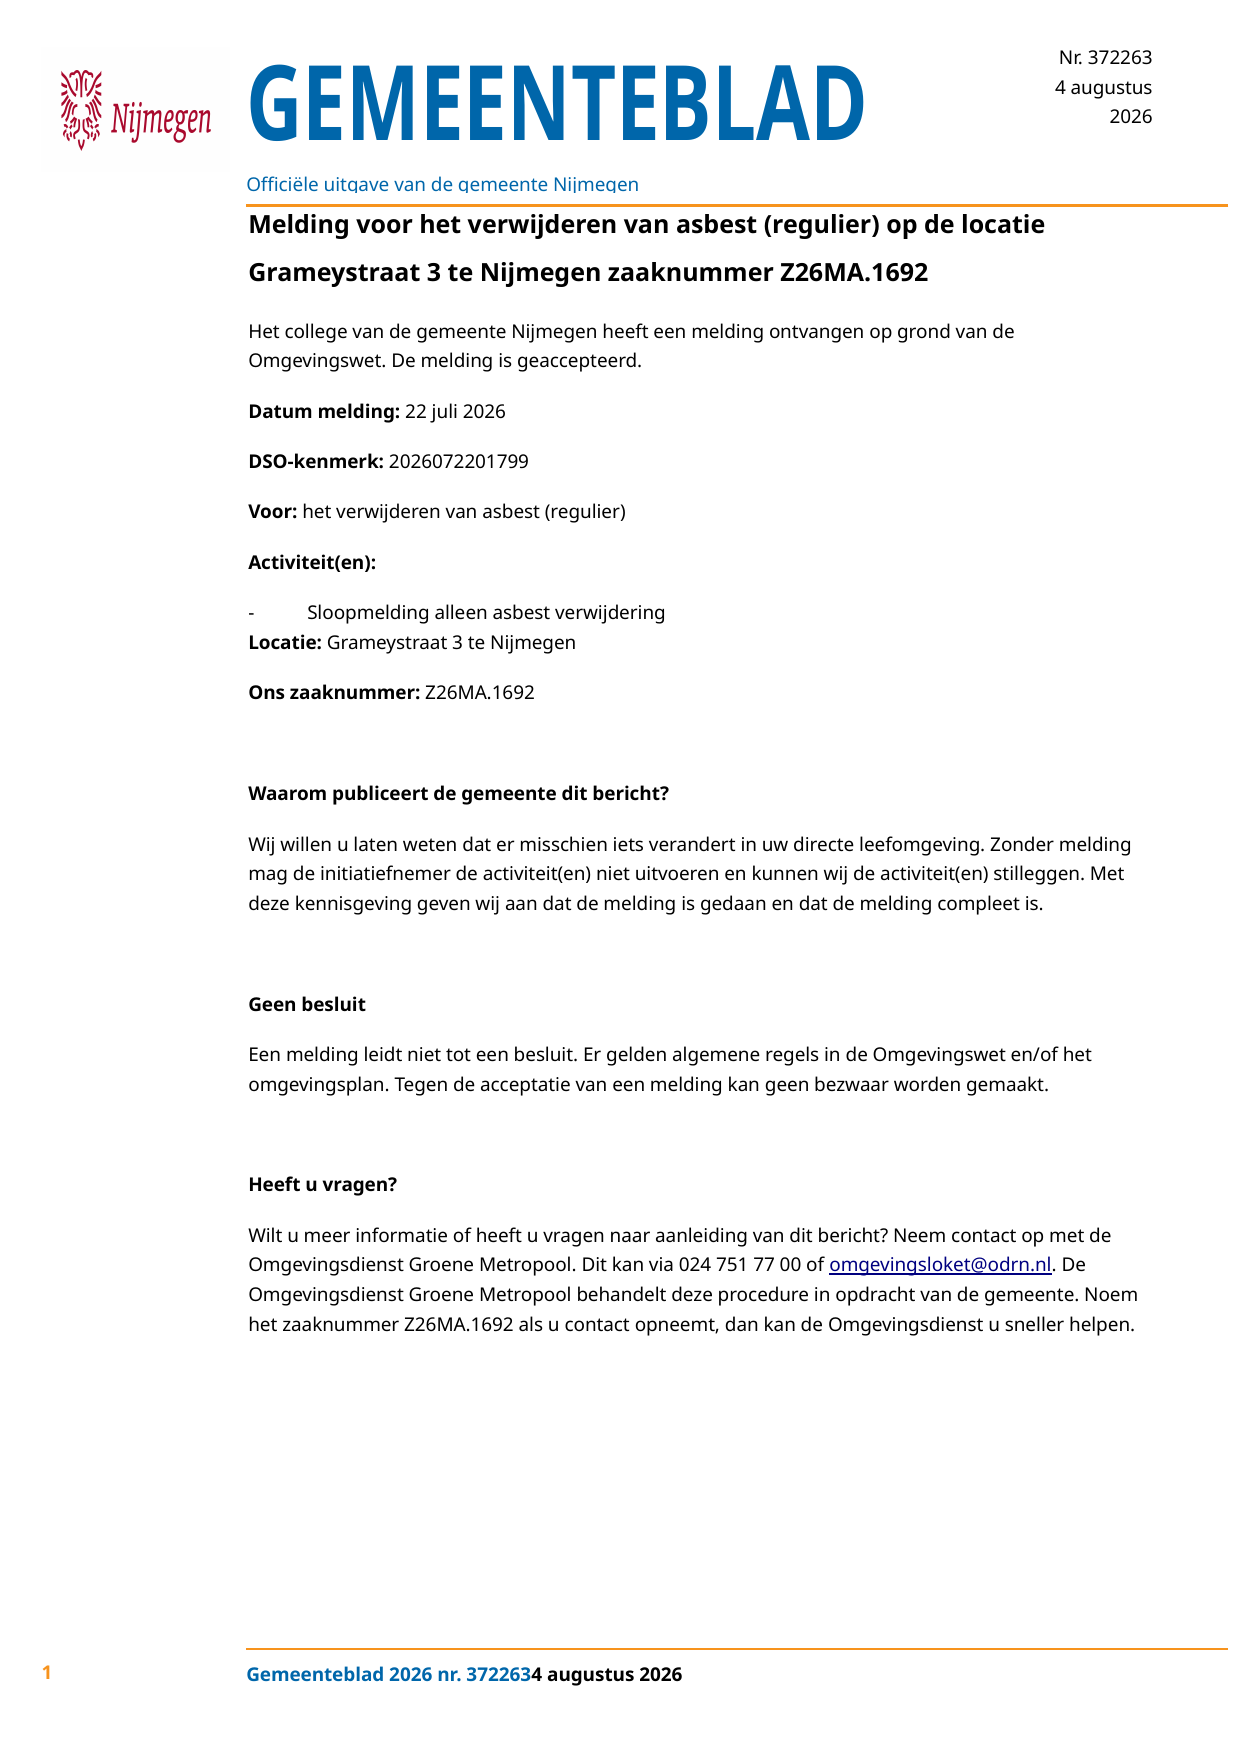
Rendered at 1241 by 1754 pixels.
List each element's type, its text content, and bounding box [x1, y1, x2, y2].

text Geen besluit [248, 991, 1152, 1017]
text Melding voor het verwijderen van asbest (regulier) op de locatie Grameystraat 3 te Nijmegen zaaknummer Z26MA.1692 [248, 207, 1152, 288]
text DSO-kenmerk: 2026072201799 [248, 448, 1152, 474]
picture [41, 47, 231, 172]
text Wij willen u laten weten dat er misschien iets verandert in uw directe leefomgeving. Zonder melding mag de initiatiefnemer de activiteit(en) niet uitvoeren en kunnen wij de activiteit(en) stilleggen. Met deze kennisgeving geven wij aan dat de melding is gedaan en dat de melding compleet is. [248, 831, 1152, 916]
list Sloopmelding alleen asbest verwijdering [248, 599, 1152, 625]
text Voor: het verwijderen van asbest (regulier) [248, 499, 1152, 524]
text Ons zaaknummer: Z26MA.1692 [248, 679, 1152, 705]
text Datum melding: 22 juli 2026 [248, 398, 1152, 424]
text Een melding leidt niet tot een besluit. Er gelden algemene regels in de Omgevingswet en/of het omgevingsplan. Tegen de acceptatie van een melding kan geen bezwaar worden gemaakt. [248, 1041, 1152, 1097]
text Heeft u vragen? [248, 1172, 1152, 1197]
text Waarom publiceert de gemeente dit bericht? [248, 780, 1152, 806]
text Wilt u meer informatie of heeft u vragen naar aanleiding van dit bericht? Neem contact op met de Omgevingsdienst Groene Metropool. Dit kan via 024 751 77 00 of omgevingsloket@odrn.nl. De Omgevingsdienst Groene Metropool behandelt deze procedure in opdracht van de gemeente. Noem het zaaknummer Z26MA.1692 als u contact opneemt, dan kan de Omgevingsdienst u sneller helpen. [248, 1222, 1152, 1337]
text Het college van de gemeente Nijmegen heeft een melding ontvangen op grond van de Omgevingswet. De melding is geaccepteerd. [248, 318, 1152, 373]
text Locatie: Grameystraat 3 te Nijmegen [248, 629, 1152, 655]
text Activiteit(en): [248, 549, 1152, 575]
